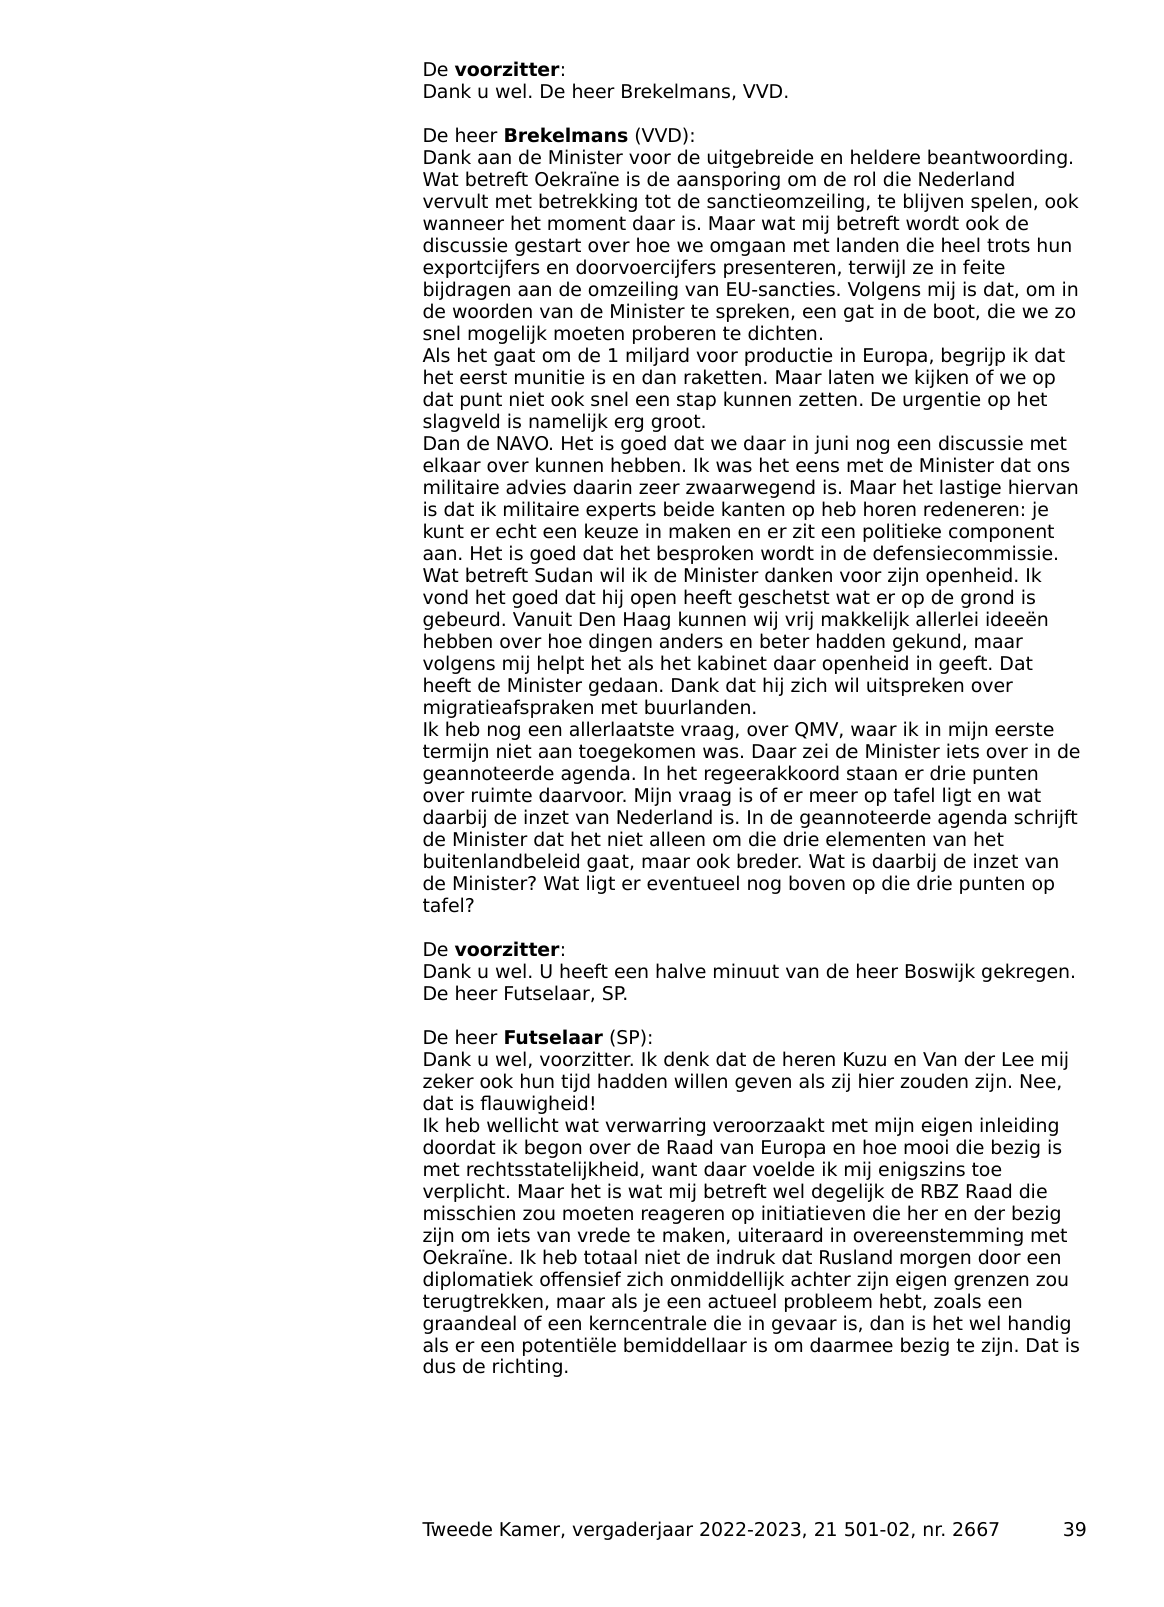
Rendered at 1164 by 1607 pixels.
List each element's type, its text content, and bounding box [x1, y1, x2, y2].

text De heer Brekelmans (VVD): [422, 125, 1087, 147]
text Dank aan de Minister voor de uitgebreide en heldere beantwoording. Wat betreft Oekraïne is de aansporing om de rol die Nederland vervult met betrekking tot de sanctieomzeiling, te blijven spelen, ook wanneer het moment daar is. Maar wat mij betreft wordt ook de discussie gestart over hoe we omgaan met landen die heel trots hun exportcijfers en doorvoercijfers presenteren, terwijl ze in feite bijdragen aan de omzeiling van EU-sancties. Volgens mij is dat, om in de woorden van de Minister te spreken, een gat in de boot, die we zo snel mogelijk moeten proberen te dichten. [422, 147, 1087, 345]
text Als het gaat om de 1 miljard voor productie in Europa, begrijp ik dat het eerst munitie is en dan raketten. Maar laten we kijken of we op dat punt niet ook snel een stap kunnen zetten. De urgentie op het slagveld is namelijk erg groot. [422, 345, 1087, 433]
text Dank u wel. U heeft een halve minuut van de heer Boswijk gekregen. De heer Futselaar, SP. [422, 961, 1087, 1004]
text Ik heb wellicht wat verwarring veroorzaakt met mijn eigen inleiding doordat ik begon over de Raad van Europa en hoe mooi die bezig is met rechtsstatelijkheid, want daar voelde ik mij enigszins toe verplicht. Maar het is wat mij betreft wel degelijk de RBZ Raad die misschien zou moeten reageren op initiatieven die her en der bezig zijn om iets van vrede te maken, uiteraard in overeenstemming met Oekraïne. Ik heb totaal niet de indruk dat Rusland morgen door een diplomatiek offensief zich onmiddellijk achter zijn eigen grenzen zou terugtrekken, maar als je een actueel probleem hebt, zoals een graandeal of een kerncentrale die in gevaar is, dan is het wel handig als er een potentiële bemiddellaar is om daarmee bezig te zijn. Dat is dus de richting. [422, 1115, 1087, 1378]
text Dank u wel, voorzitter. Ik denk dat de heren Kuzu en Van der Lee mij zeker ook hun tijd hadden willen geven als zij hier zouden zijn. Nee, dat is flauwigheid! [422, 1049, 1087, 1115]
text De voorzitter: [422, 59, 1087, 81]
text De heer Futselaar (SP): [422, 1027, 1087, 1049]
text De voorzitter: [422, 939, 1087, 961]
text Wat betreft Sudan wil ik de Minister danken voor zijn openheid. Ik vond het goed dat hij open heeft geschetst wat er op de grond is gebeurd. Vanuit Den Haag kunnen wij vrij makkelijk allerlei ideeën hebben over hoe dingen anders en beter hadden gekund, maar volgens mij helpt het als het kabinet daar openheid in geeft. Dat heeft de Minister gedaan. Dank dat hij zich wil uitspreken over migratieafspraken met buurlanden. [422, 565, 1087, 719]
text Ik heb nog een allerlaatste vraag, over QMV, waar ik in mijn eerste termijn niet aan toegekomen was. Daar zei de Minister iets over in de geannoteerde agenda. In het regeerakkoord staan er drie punten over ruimte daarvoor. Mijn vraag is of er meer op tafel ligt en wat daarbij de inzet van Nederland is. In de geannoteerde agenda schrijft de Minister dat het niet alleen om die drie elementen van het buitenlandbeleid gaat, maar ook breder. Wat is daarbij de inzet van de Minister? Wat ligt er eventueel nog boven op die drie punten op tafel? [422, 719, 1087, 916]
text Dan de NAVO. Het is goed dat we daar in juni nog een discussie met elkaar over kunnen hebben. Ik was het eens met de Minister dat ons militaire advies daarin zeer zwaarwegend is. Maar het lastige hiervan is dat ik militaire experts beide kanten op heb horen redeneren: je kunt er echt een keuze in maken en er zit een politieke component aan. Het is goed dat het besproken wordt in de defensiecommissie. [422, 433, 1087, 565]
text Dank u wel. De heer Brekelmans, VVD. [422, 81, 1087, 103]
